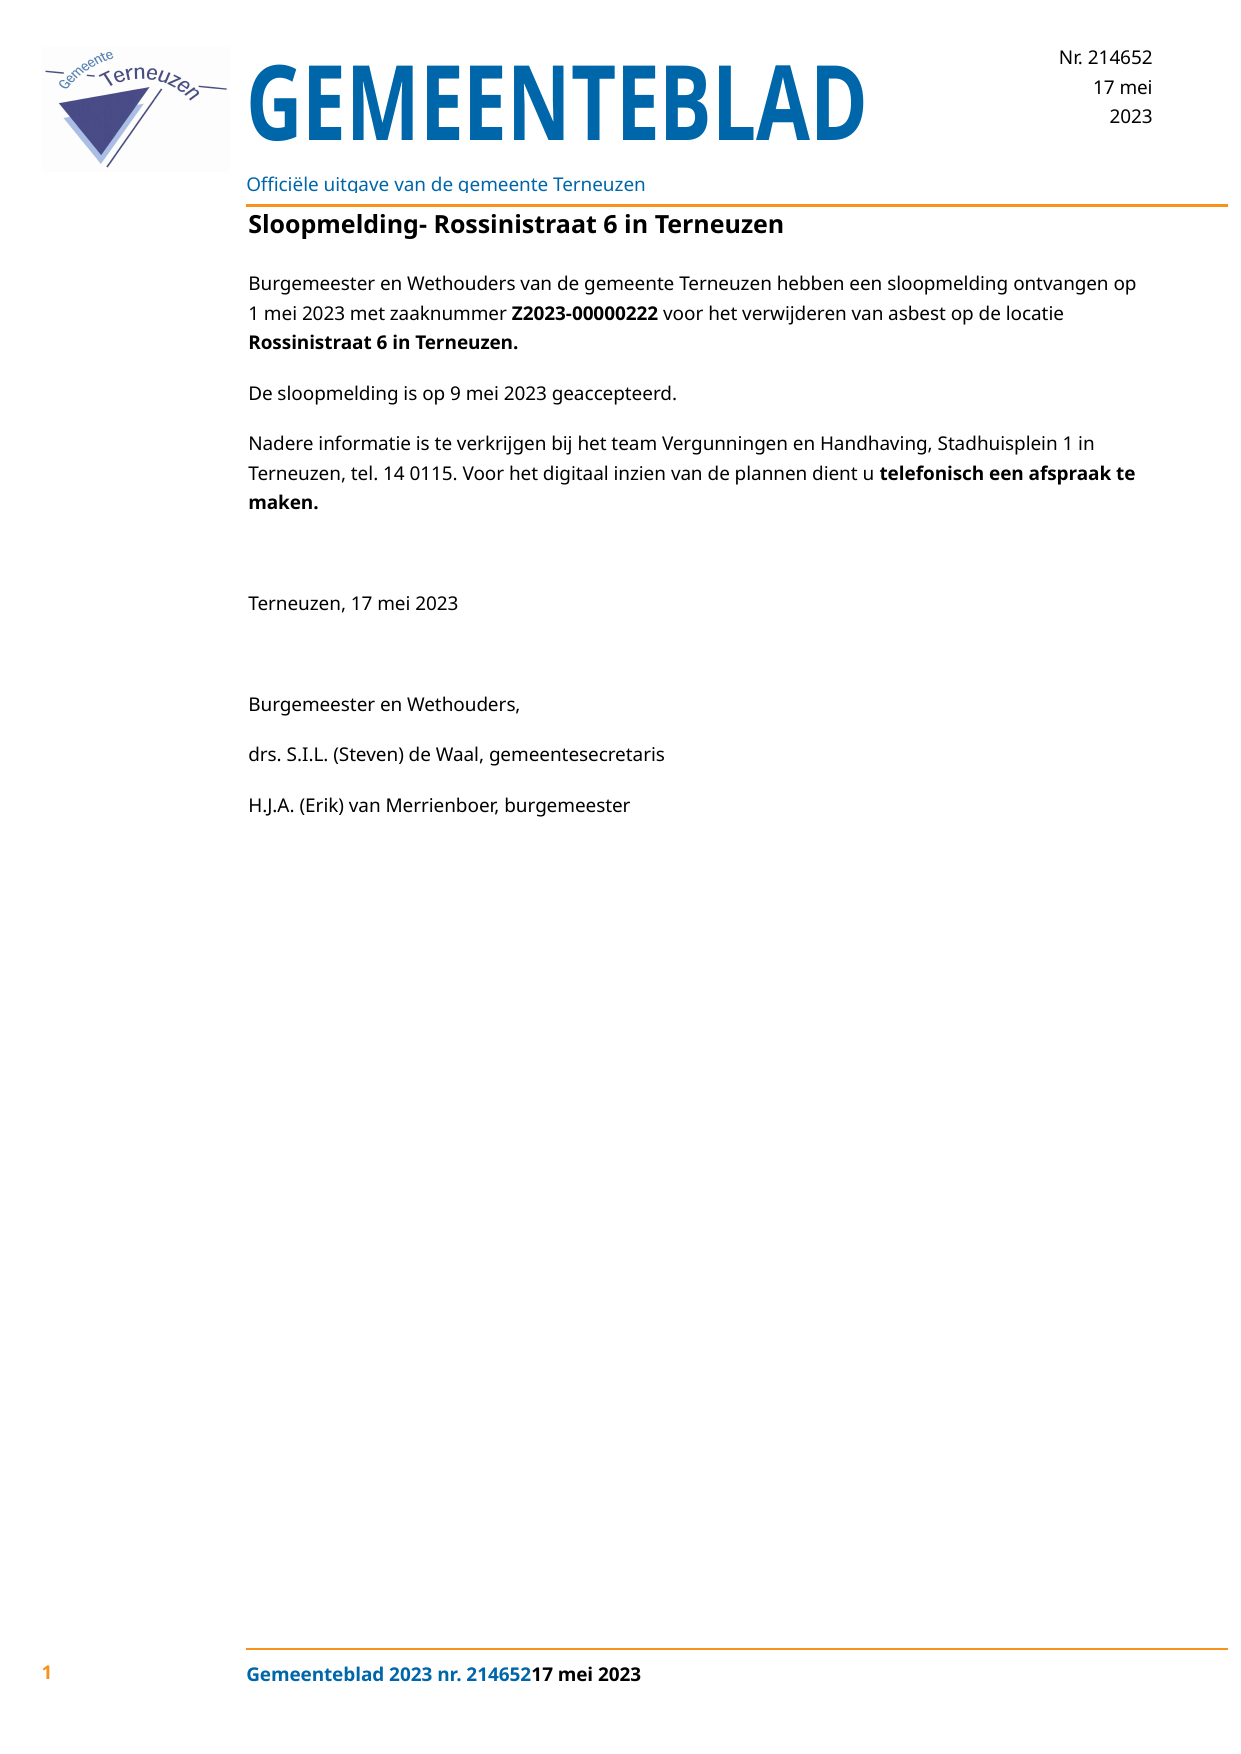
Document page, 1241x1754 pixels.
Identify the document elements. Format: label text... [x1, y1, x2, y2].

picture [41, 47, 231, 172]
text Burgemeester en Wethouders, [248, 691, 1152, 717]
text Burgemeester en Wethouders van de gemeente Terneuzen hebben een sloopmelding ontvangen op 1 mei 2023 met zaaknummer Z2023-00000222 voor het verwijderen van asbest op de locatie Rossinistraat 6 in Terneuzen. [248, 270, 1152, 355]
text Terneuzen, 17 mei 2023 [248, 590, 1152, 616]
text De sloopmelding is op 9 mei 2023 geaccepteerd. [248, 380, 1152, 406]
text drs. S.I.L. (Steven) de Waal, gemeentesecretaris [248, 742, 1152, 767]
text Sloopmelding- Rossinistraat 6 in Terneuzen [248, 207, 1152, 241]
text Nadere informatie is te verkrijgen bij het team Vergunningen en Handhaving, Stadhuisplein 1 in Terneuzen, tel. 14 0115. Voor het digitaal inzien van de plannen dient u telefonisch een afspraak te maken. [248, 430, 1152, 515]
text H.J.A. (Erik) van Merrienboer, burgemeester [248, 792, 1152, 818]
